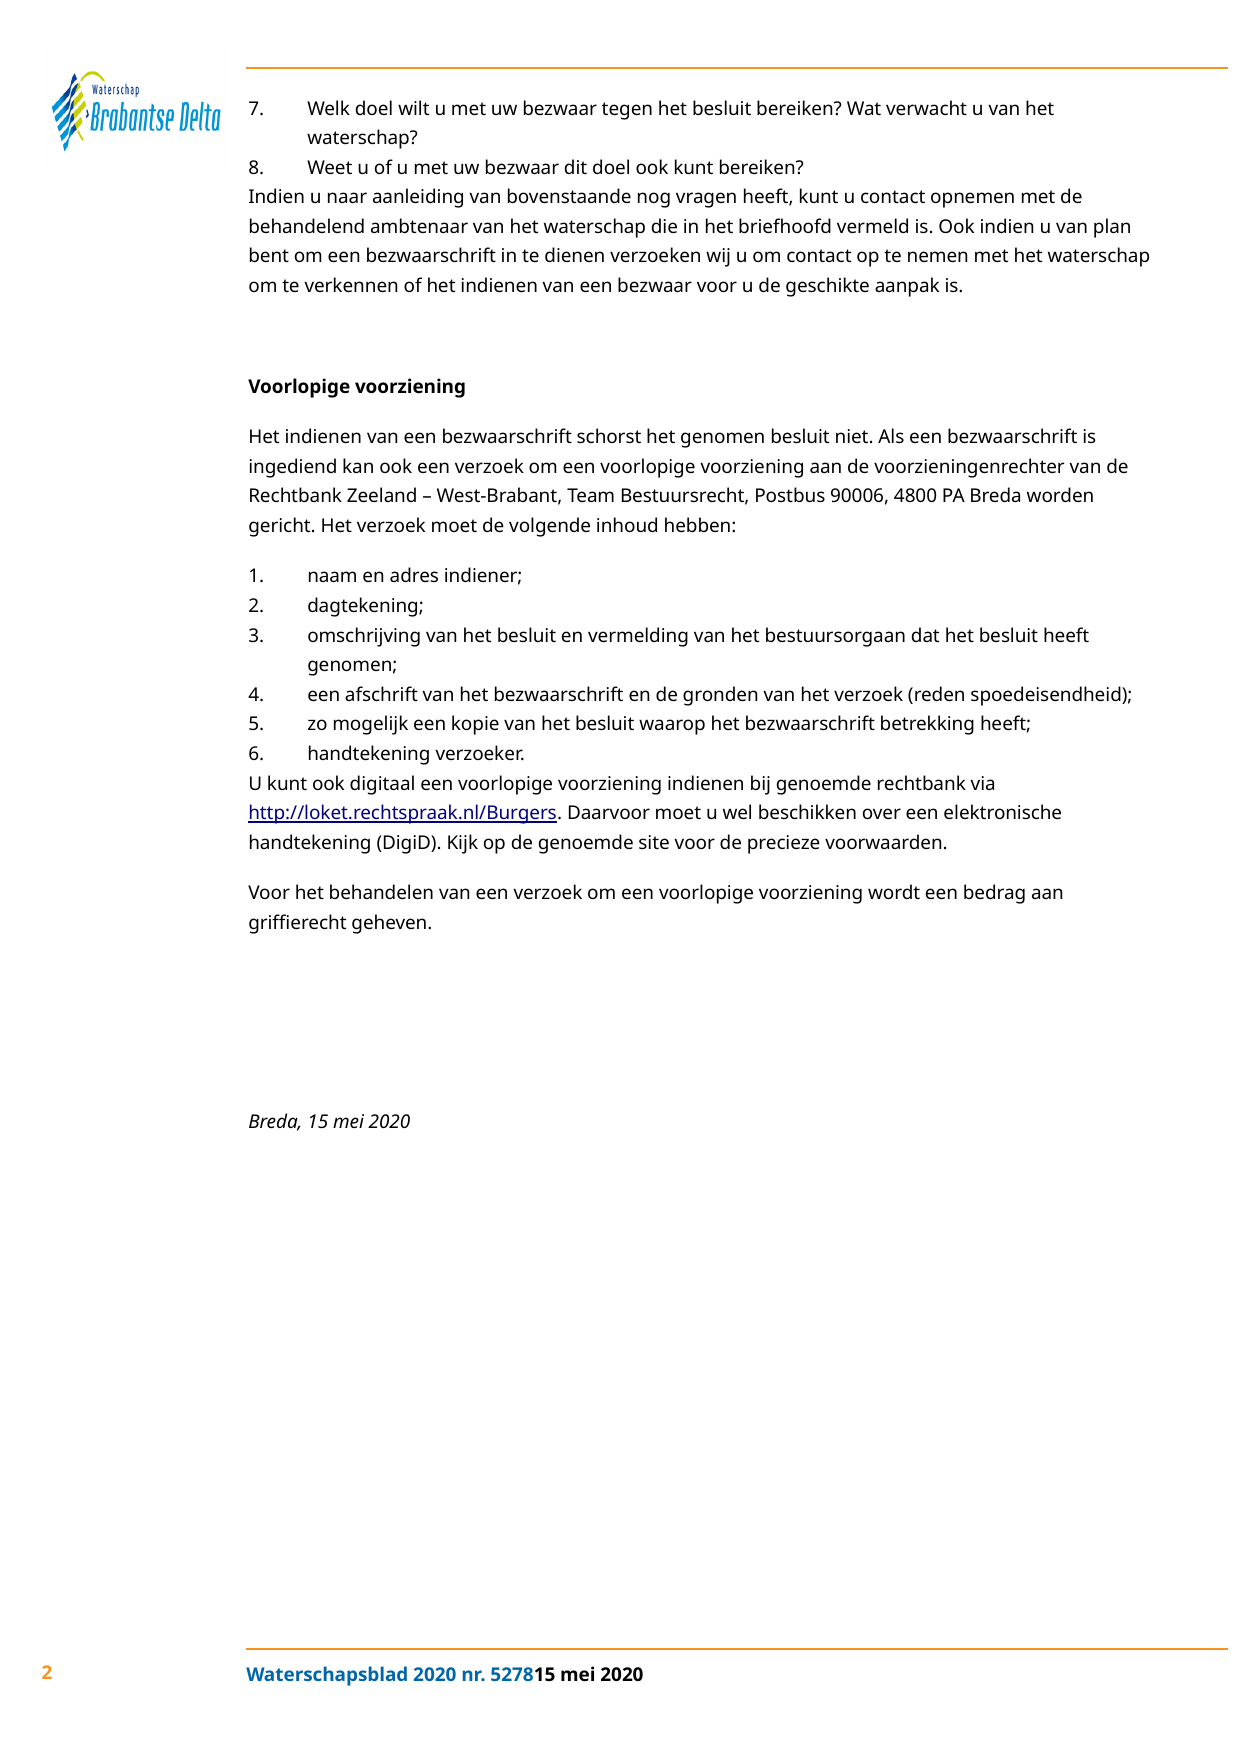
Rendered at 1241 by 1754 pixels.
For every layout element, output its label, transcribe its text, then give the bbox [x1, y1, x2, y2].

list een afschrift van het bezwaarschrift en de gronden van het verzoek (reden spoedeisendheid); [248, 681, 1152, 707]
text Voorlopige voorziening [248, 373, 1152, 399]
list zo mogelijk een kopie van het besluit waarop het bezwaarschrift betrekking heeft; [248, 711, 1152, 736]
list dagtekening; [248, 592, 1152, 618]
text Het indienen van een bezwaarschrift schorst het genomen besluit niet. Als een bezwaarschrift is ingediend kan ook een verzoek om een voorlopige voorziening aan de voorzieningenrechter van de Rechtbank Zeeland – West-Brabant, Team Bestuursrecht, Postbus 90006, 4800 PA Breda worden gericht. Het verzoek moet de volgende inhoud hebben: [248, 423, 1152, 538]
list Weet u of u met uw bezwaar dit doel ook kunt bereiken? [248, 154, 1152, 180]
list naam en adres indiener; [248, 563, 1152, 588]
list omschrijving van het besluit en vermelding van het bestuursorgaan dat het besluit heeft genomen; [248, 622, 1152, 677]
list Welk doel wilt u met uw bezwaar tegen het besluit bereiken? Wat verwacht u van het waterschap? [248, 95, 1152, 150]
list handtekening verzoeker. [248, 740, 1152, 766]
text Voor het behandelen van een verzoek om een voorlopige voorziening wordt een bedrag aan griffierecht geheven. [248, 879, 1152, 935]
text Indien u naar aanleiding van bovenstaande nog vragen heeft, kunt u contact opnemen met de behandelend ambtenaar van het waterschap die in het briefhoofd vermeld is. Ook indien u van plan bent om een bezwaarschrift in te dienen verzoeken wij u om contact op te nemen met het waterschap om te verkennen of het indienen van een bezwaar voor u de geschikte aanpak is. [248, 183, 1152, 298]
picture [41, 47, 231, 172]
text U kunt ook digitaal een voorlopige voorziening indienen bij genoemde rechtbank via http://loket.rechtspraak.nl/Burgers. Daarvoor moet u wel beschikken over een elektronische handtekening (DigiD). Kijk op de genoemde site voor de precieze voorwaarden. [248, 770, 1152, 855]
text Breda, 15 mei 2020 [248, 1108, 1152, 1134]
